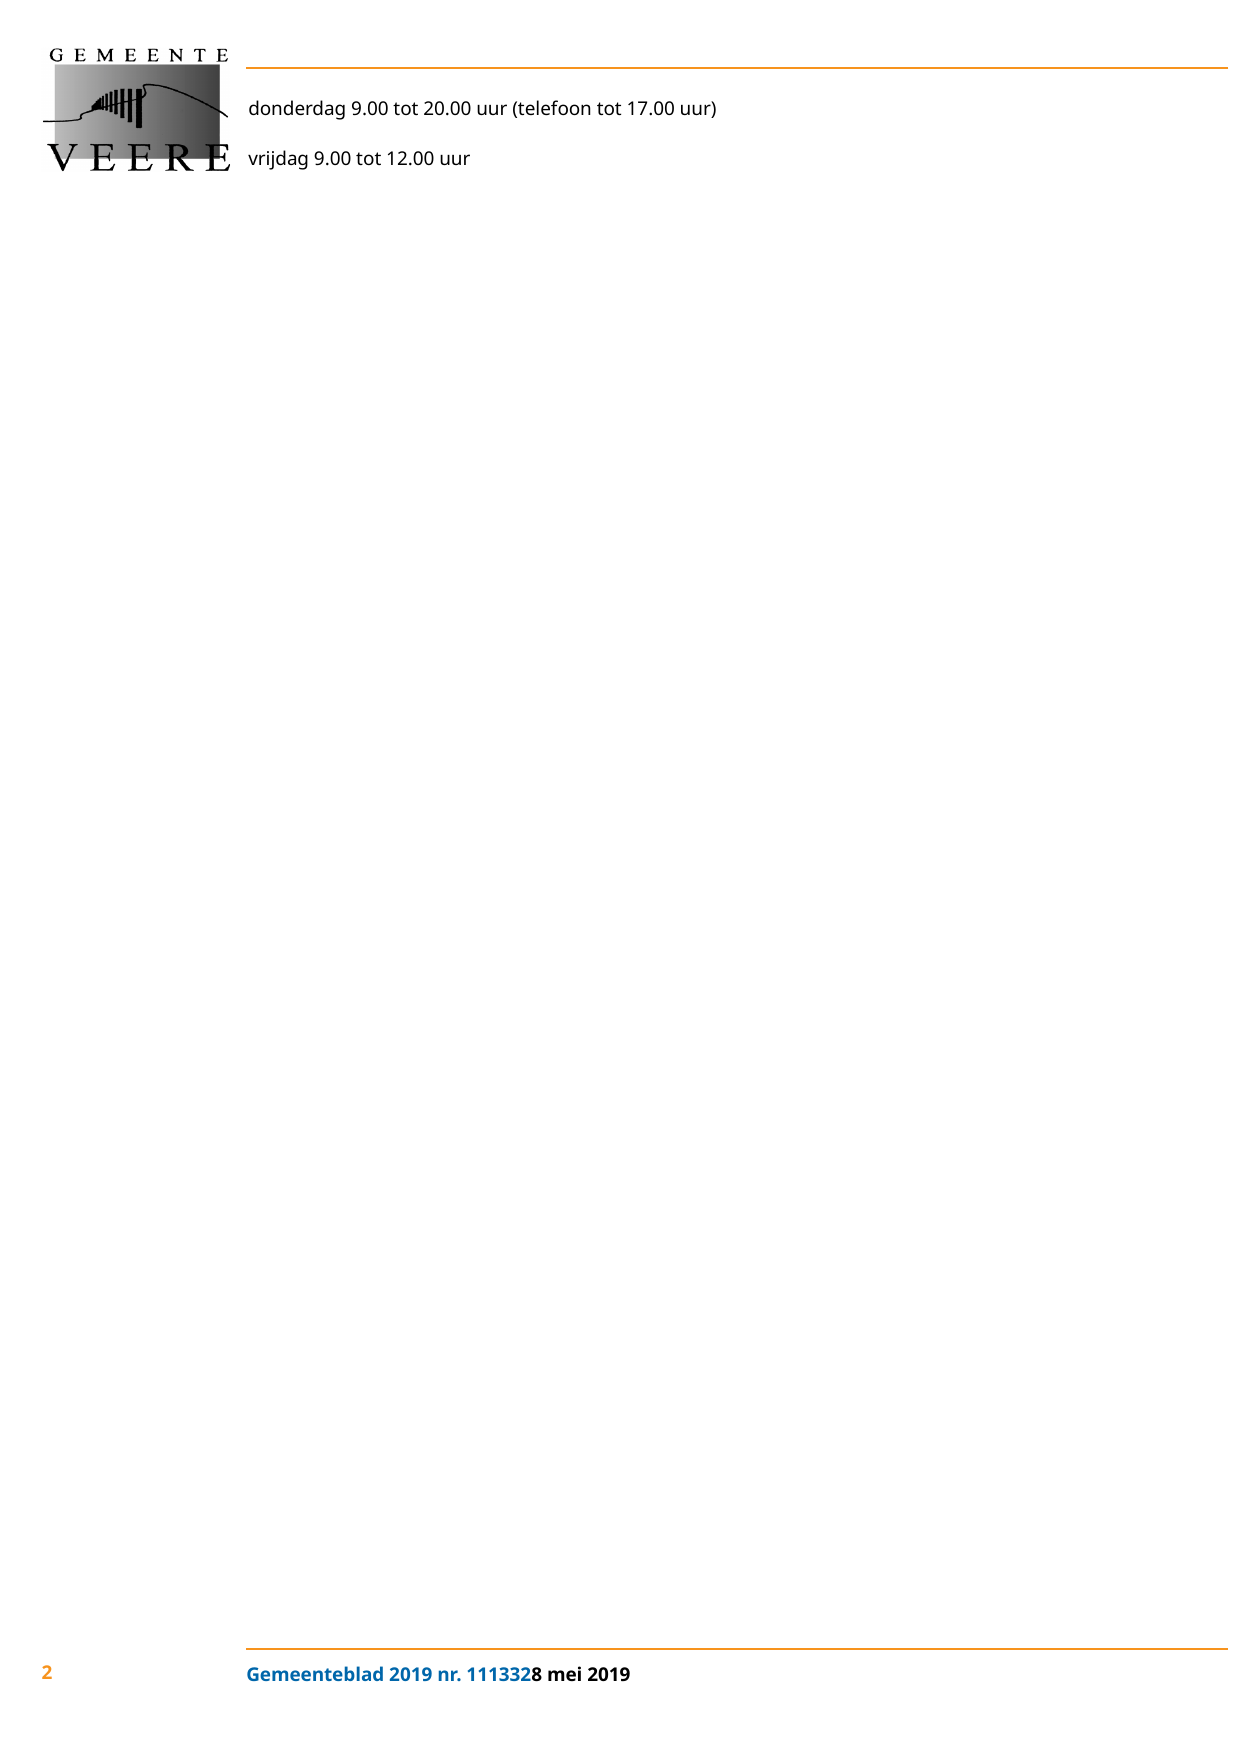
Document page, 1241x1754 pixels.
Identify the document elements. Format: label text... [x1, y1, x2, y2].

text vrijdag 9.00 tot 12.00 uur [248, 145, 1152, 171]
picture [41, 47, 231, 172]
text donderdag 9.00 tot 20.00 uur (telefoon tot 17.00 uur) [248, 95, 1152, 121]
